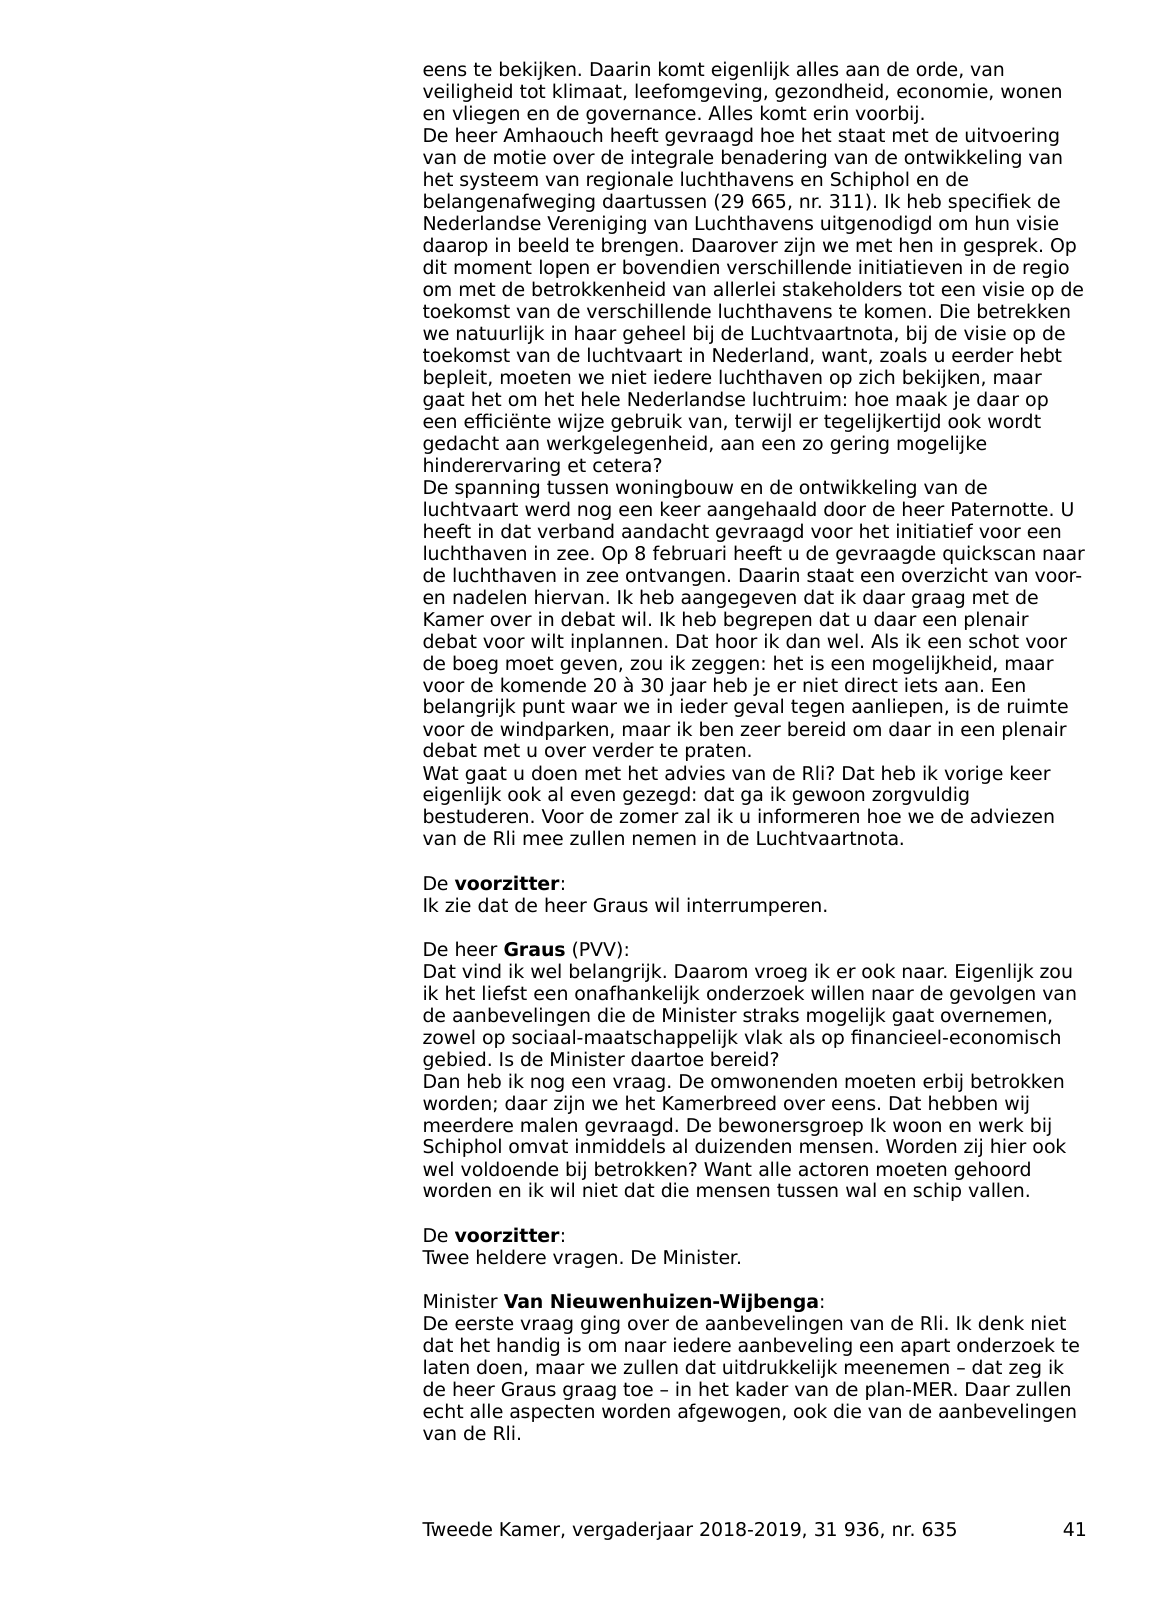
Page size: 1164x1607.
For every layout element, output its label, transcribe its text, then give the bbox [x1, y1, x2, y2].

text De spanning tussen woningbouw en de ontwikkeling van de luchtvaart werd nog een keer aangehaald door de heer Paternotte. U heeft in dat verband aandacht gevraagd voor het initiatief voor een luchthaven in zee. Op 8 februari heeft u de gevraagde quickscan naar de luchthaven in zee ontvangen. Daarin staat een overzicht van voor- en nadelen hiervan. Ik heb aangegeven dat ik daar graag met de Kamer over in debat wil. Ik heb begrepen dat u daar een plenair debat voor wilt inplannen. Dat hoor ik dan wel. Als ik een schot voor de boeg moet geven, zou ik zeggen: het is een mogelijkheid, maar voor de komende 20 à 30 jaar heb je er niet direct iets aan. Een belangrijk punt waar we in ieder geval tegen aanliepen, is de ruimte voor de windparken, maar ik ben zeer bereid om daar in een plenair debat met u over verder te praten. [422, 477, 1087, 762]
text Dan heb ik nog een vraag. De omwonenden moeten erbij betrokken worden; daar zijn we het Kamerbreed over eens. Dat hebben wij meerdere malen gevraagd. De bewonersgroep Ik woon en werk bij Schiphol omvat inmiddels al duizenden mensen. Worden zij hier ook wel voldoende bij betrokken? Want alle actoren moeten gehoord worden en ik wil niet dat die mensen tussen wal en schip vallen. [422, 1071, 1087, 1202]
text De voorzitter: [422, 1224, 1087, 1247]
text De heer Graus (PVV): [422, 939, 1087, 961]
text Minister Van Nieuwenhuizen-Wijbenga: [422, 1291, 1087, 1313]
text De eerste vraag ging over de aanbevelingen van de Rli. Ik denk niet dat het handig is om naar iedere aanbeveling een apart onderzoek te laten doen, maar we zullen dat uitdrukkelijk meenemen – dat zeg ik de heer Graus graag toe – in het kader van de plan-MER. Daar zullen echt alle aspecten worden afgewogen, ook die van de aanbevelingen van de Rli. [422, 1313, 1087, 1444]
text eens te bekijken. Daarin komt eigenlijk alles aan de orde, van veiligheid tot klimaat, leefomgeving, gezondheid, economie, wonen en vliegen en de governance. Alles komt erin voorbij. [422, 59, 1087, 125]
text Dat vind ik wel belangrijk. Daarom vroeg ik er ook naar. Eigenlijk zou ik het liefst een onafhankelijk onderzoek willen naar de gevolgen van de aanbevelingen die de Minister straks mogelijk gaat overnemen, zowel op sociaal-maatschappelijk vlak als op financieel-economisch gebied. Is de Minister daartoe bereid? [422, 961, 1087, 1071]
text De heer Amhaouch heeft gevraagd hoe het staat met de uitvoering van de motie over de integrale benadering van de ontwikkeling van het systeem van regionale luchthavens en Schiphol en de belangenafweging daartussen (29 665, nr. 311). Ik heb specifiek de Nederlandse Vereniging van Luchthavens uitgenodigd om hun visie daarop in beeld te brengen. Daarover zijn we met hen in gesprek. Op dit moment lopen er bovendien verschillende initiatieven in de regio om met de betrokkenheid van allerlei stakeholders tot een visie op de toekomst van de verschillende luchthavens te komen. Die betrekken we natuurlijk in haar geheel bij de Luchtvaartnota, bij de visie op de toekomst van de luchtvaart in Nederland, want, zoals u eerder hebt bepleit, moeten we niet iedere luchthaven op zich bekijken, maar gaat het om het hele Nederlandse luchtruim: hoe maak je daar op een efficiënte wijze gebruik van, terwijl er tegelijkertijd ook wordt gedacht aan werkgelegenheid, aan een zo gering mogelijke hinderervaring et cetera? [422, 125, 1087, 477]
text Twee heldere vragen. De Minister. [422, 1247, 1087, 1268]
text Ik zie dat de heer Graus wil interrumperen. [422, 894, 1087, 916]
text De voorzitter: [422, 872, 1087, 894]
text Wat gaat u doen met het advies van de Rli? Dat heb ik vorige keer eigenlijk ook al even gezegd: dat ga ik gewoon zorgvuldig bestuderen. Voor de zomer zal ik u informeren hoe we de adviezen van de Rli mee zullen nemen in de Luchtvaartnota. [422, 762, 1087, 850]
